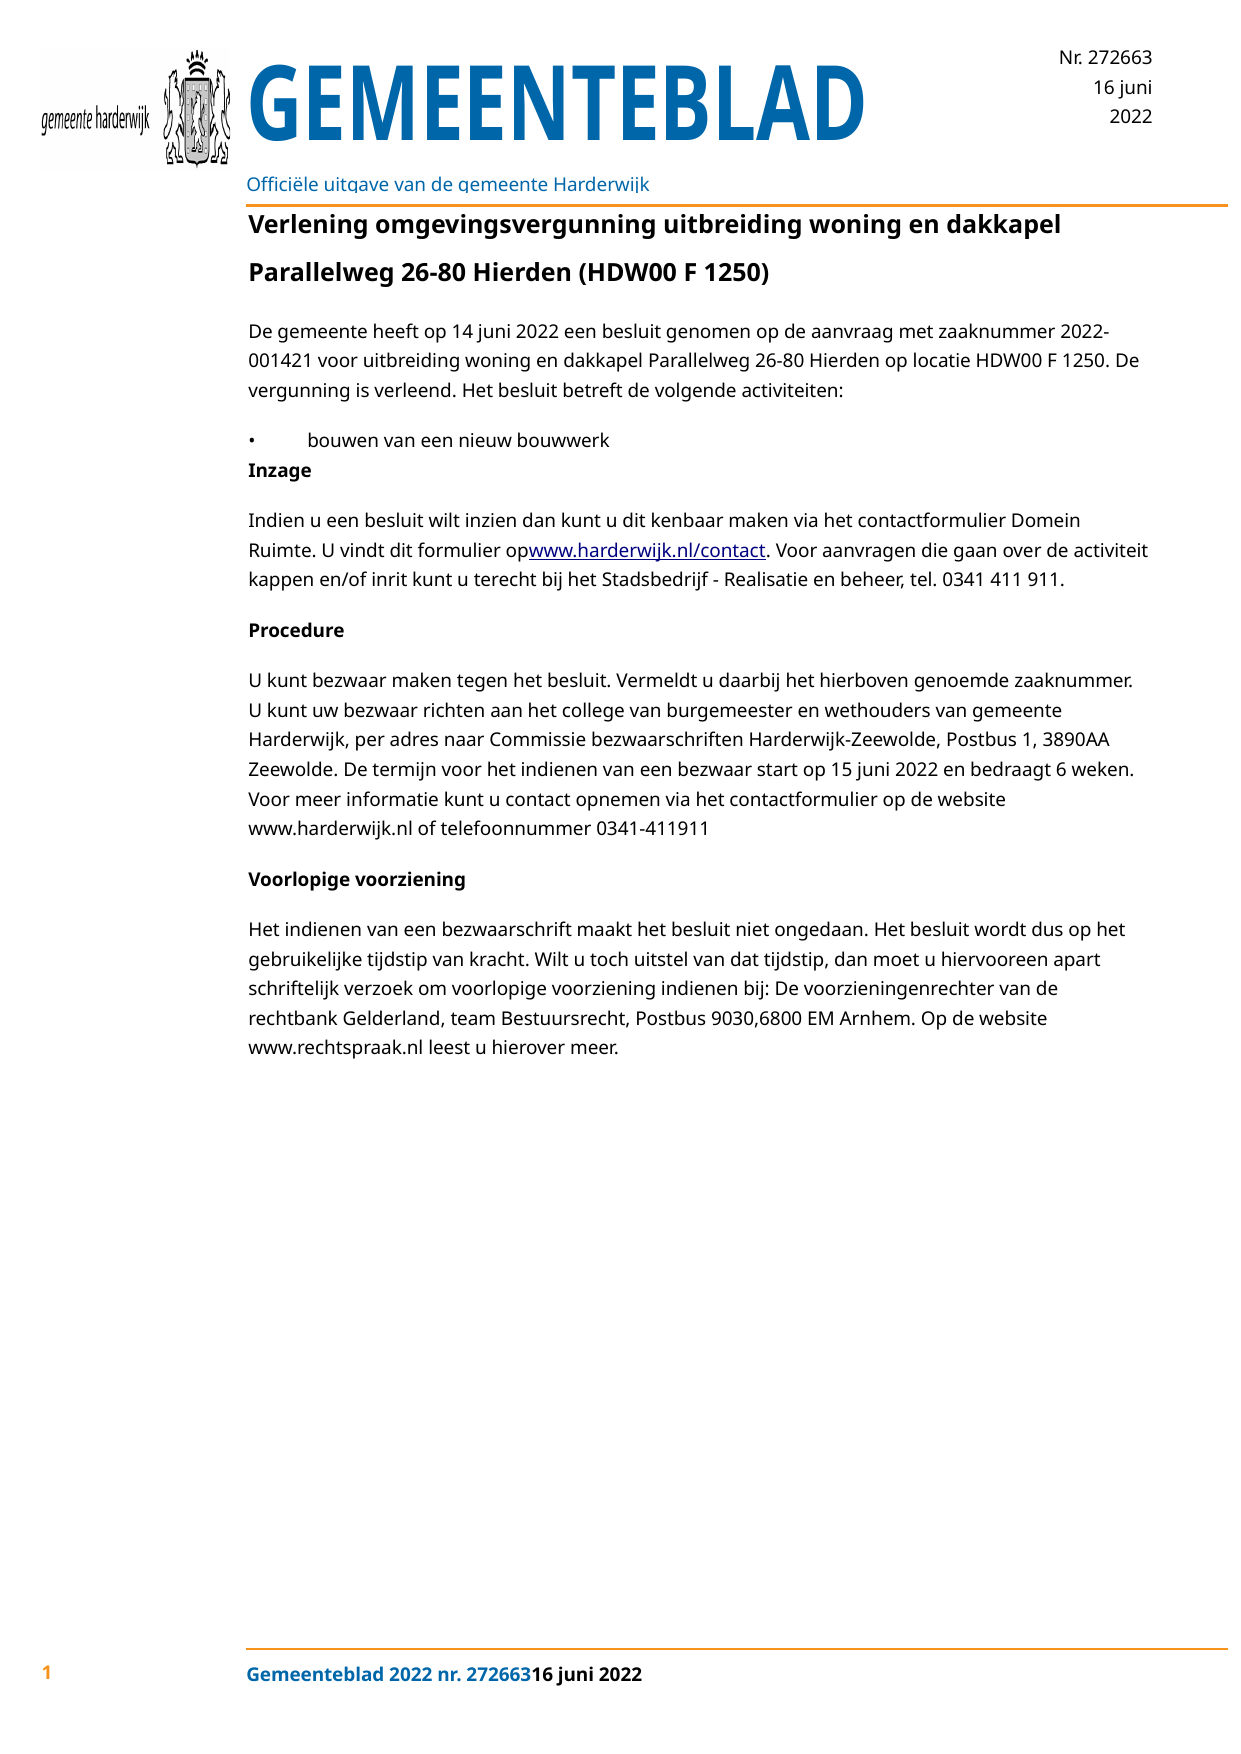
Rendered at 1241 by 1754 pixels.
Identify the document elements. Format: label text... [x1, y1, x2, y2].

text Inzage [248, 457, 1152, 483]
text Procedure [248, 617, 1152, 643]
picture [41, 47, 231, 172]
list bouwen van een nieuw bouwwerk [248, 427, 1152, 453]
text Verlening omgevingsvergunning uitbreiding woning en dakkapel Parallelweg 26-80 Hierden (HDW00 F 1250) [248, 207, 1152, 288]
text Het indienen van een bezwaarschrift maakt het besluit niet ongedaan. Het besluit wordt dus op het gebruikelijke tijdstip van kracht. Wilt u toch uitstel van dat tijdstip, dan moet u hiervooreen apart schriftelijk verzoek om voorlopige voorziening indienen bij: De voorzieningenrechter van de rechtbank Gelderland, team Bestuursrecht, Postbus 9030,6800 EM Arnhem. Op de website www.rechtspraak.nl leest u hierover meer. [248, 916, 1152, 1060]
text U kunt bezwaar maken tegen het besluit. Vermeldt u daarbij het hierboven genoemde zaaknummer. U kunt uw bezwaar richten aan het college van burgemeester en wethouders van gemeente Harderwijk, per adres naar Commissie bezwaarschriften Harderwijk-Zeewolde, Postbus 1, 3890AA Zeewolde. De termijn voor het indienen van een bezwaar start op 15 juni 2022 en bedraagt 6 weken. Voor meer informatie kunt u contact opnemen via het contactformulier op de website www.harderwijk.nl of telefoonnummer 0341-411911 [248, 667, 1152, 841]
text Indien u een besluit wilt inzien dan kunt u dit kenbaar maken via het contactformulier Domein Ruimte. U vindt dit formulier opwww.harderwijk.nl/contact. Voor aanvragen die gaan over de activiteit kappen en/of inrit kunt u terecht bij het Stadsbedrijf - Realisatie en beheer, tel. 0341 411 911. [248, 507, 1152, 592]
text Voorlopige voorziening [248, 866, 1152, 892]
text De gemeente heeft op 14 juni 2022 een besluit genomen op de aanvraag met zaaknummer 2022-001421 voor uitbreiding woning en dakkapel Parallelweg 26-80 Hierden op locatie HDW00 F 1250. De vergunning is verleend. Het besluit betreft de volgende activiteiten: [248, 318, 1152, 403]
